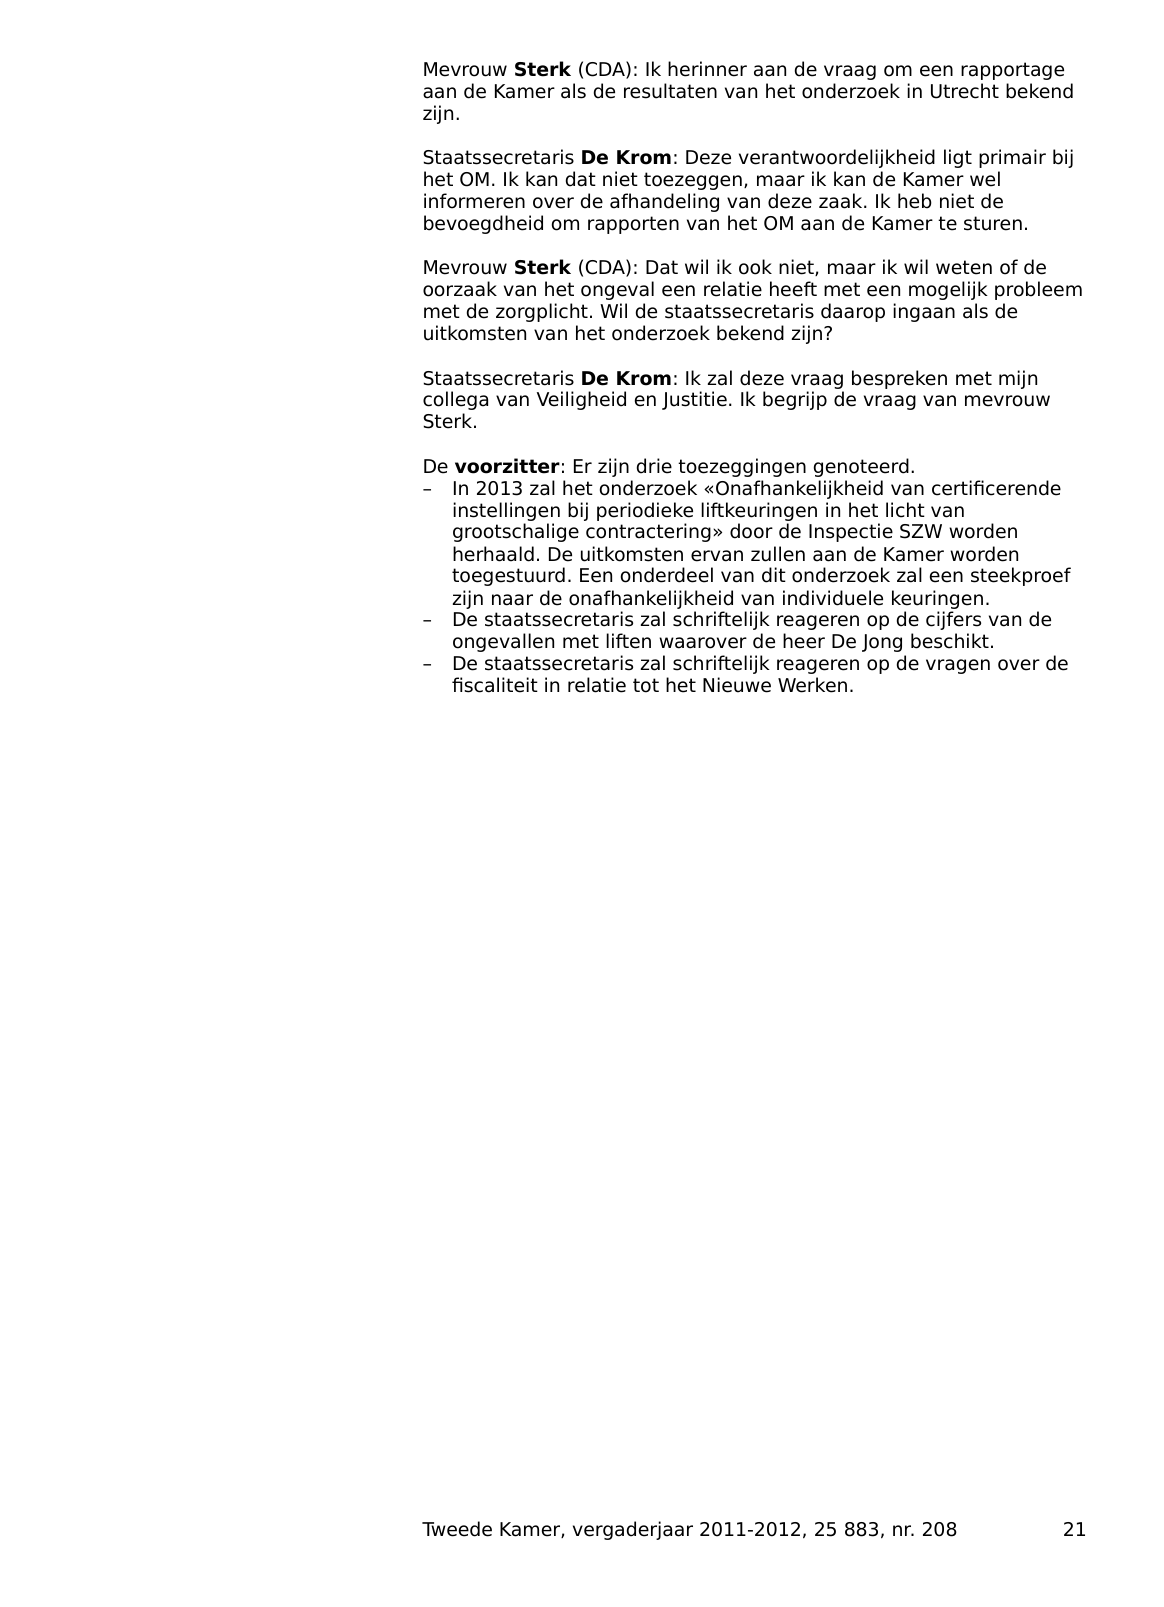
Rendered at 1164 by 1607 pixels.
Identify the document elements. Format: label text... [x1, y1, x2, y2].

text – In 2013 zal het onderzoek «Onafhankelijkheid van certificerende instellingen bij periodieke liftkeuringen in het licht van grootschalige contractering» door de Inspectie SZW worden herhaald. De uitkomsten ervan zullen aan de Kamer worden toegestuurd. Een onderdeel van dit onderzoek zal een steekproef zijn naar de onafhankelijkheid van individuele keuringen. [422, 477, 1087, 609]
text Mevrouw Sterk (CDA): Ik herinner aan de vraag om een rapportage aan de Kamer als de resultaten van het onderzoek in Utrecht bekend zijn. [422, 59, 1087, 125]
text Mevrouw Sterk (CDA): Dat wil ik ook niet, maar ik wil weten of de oorzaak van het ongeval een relatie heeft met een mogelijk probleem met de zorgplicht. Wil de staatssecretaris daarop ingaan als de uitkomsten van het onderzoek bekend zijn? [422, 257, 1087, 345]
text – De staatssecretaris zal schriftelijk reageren op de vragen over de fiscaliteit in relatie tot het Nieuwe Werken. [422, 653, 1087, 697]
text Staatssecretaris De Krom: Deze verantwoordelijkheid ligt primair bij het OM. Ik kan dat niet toezeggen, maar ik kan de Kamer wel informeren over de afhandeling van deze zaak. Ik heb niet de bevoegdheid om rapporten van het OM aan de Kamer te sturen. [422, 147, 1087, 235]
text Staatssecretaris De Krom: Ik zal deze vraag bespreken met mijn collega van Veiligheid en Justitie. Ik begrijp de vraag van mevrouw Sterk. [422, 367, 1087, 433]
text De voorzitter: Er zijn drie toezeggingen genoteerd. [422, 456, 1087, 477]
text – De staatssecretaris zal schriftelijk reageren op de cijfers van de ongevallen met liften waarover de heer De Jong beschikt. [422, 609, 1087, 653]
